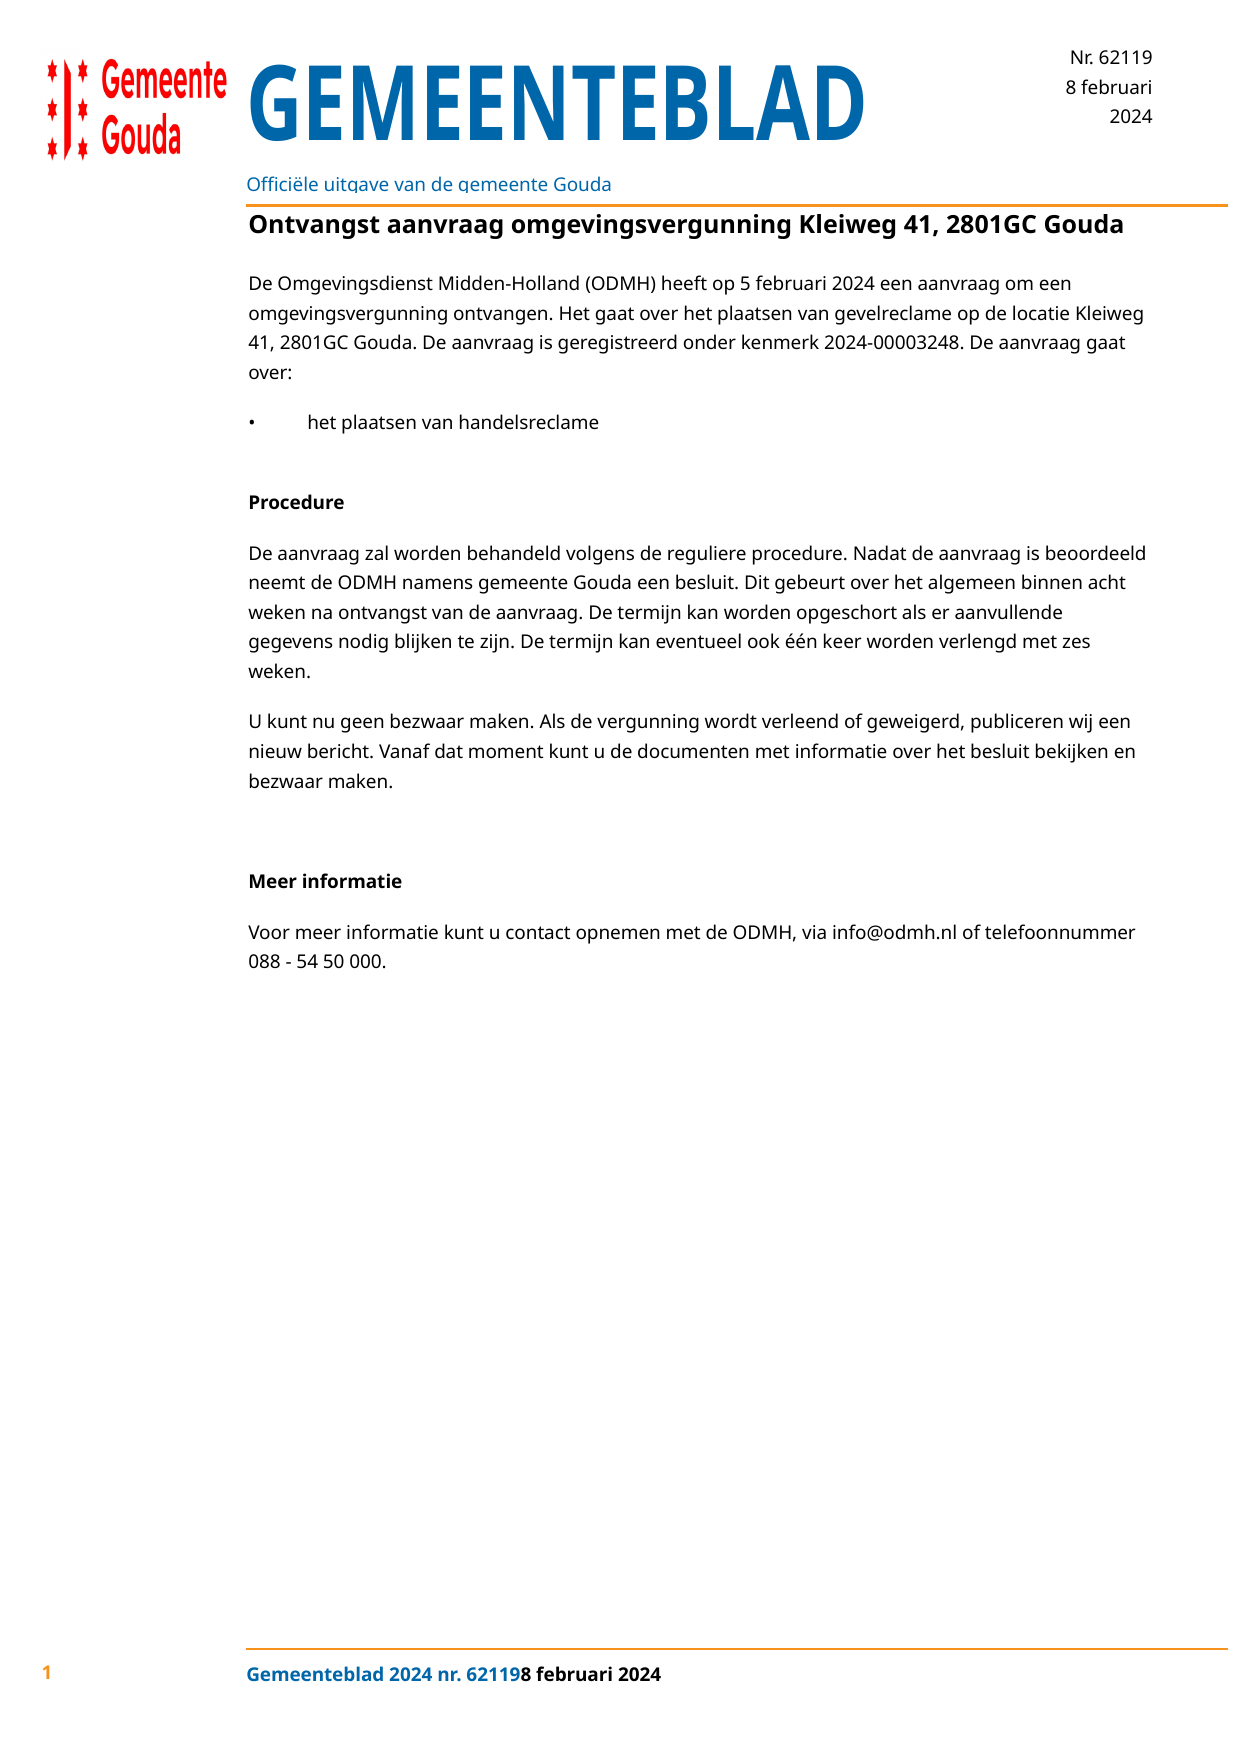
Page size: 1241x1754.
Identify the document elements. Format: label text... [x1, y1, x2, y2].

text Procedure [248, 489, 1152, 515]
text Ontvangst aanvraag omgevingsvergunning Kleiweg 41, 2801GC Gouda [248, 207, 1152, 241]
text De Omgevingsdienst Midden-Holland (ODMH) heeft op 5 februari 2024 een aanvraag om een omgevingsvergunning ontvangen. Het gaat over het plaatsen van gevelreclame op de locatie Kleiweg 41, 2801GC Gouda. De aanvraag is geregistreerd onder kenmerk 2024-00003248. De aanvraag gaat over: [248, 270, 1152, 385]
text De aanvraag zal worden behandeld volgens de reguliere procedure. Nadat de aanvraag is beoordeeld neemt de ODMH namens gemeente Gouda een besluit. Dit gebeurt over het algemeen binnen acht weken na ontvangst van de aanvraag. De termijn kan worden opgeschort als er aanvullende gegevens nodig blijken te zijn. De termijn kan eventueel ook één keer worden verlengd met zes weken. [248, 540, 1152, 684]
text Voor meer informatie kunt u contact opnemen met de ODMH, via info@odmh.nl of telefoonnummer 088 - 54 50 000. [248, 919, 1152, 974]
picture [41, 47, 231, 172]
text U kunt nu geen bezwaar maken. Als de vergunning wordt verleend of geweigerd, publiceren wij een nieuw bericht. Vanaf dat moment kunt u de documenten met informatie over het besluit bekijken en bezwaar maken. [248, 709, 1152, 793]
text Meer informatie [248, 869, 1152, 894]
list het plaatsen van handelsreclame [248, 409, 1152, 435]
